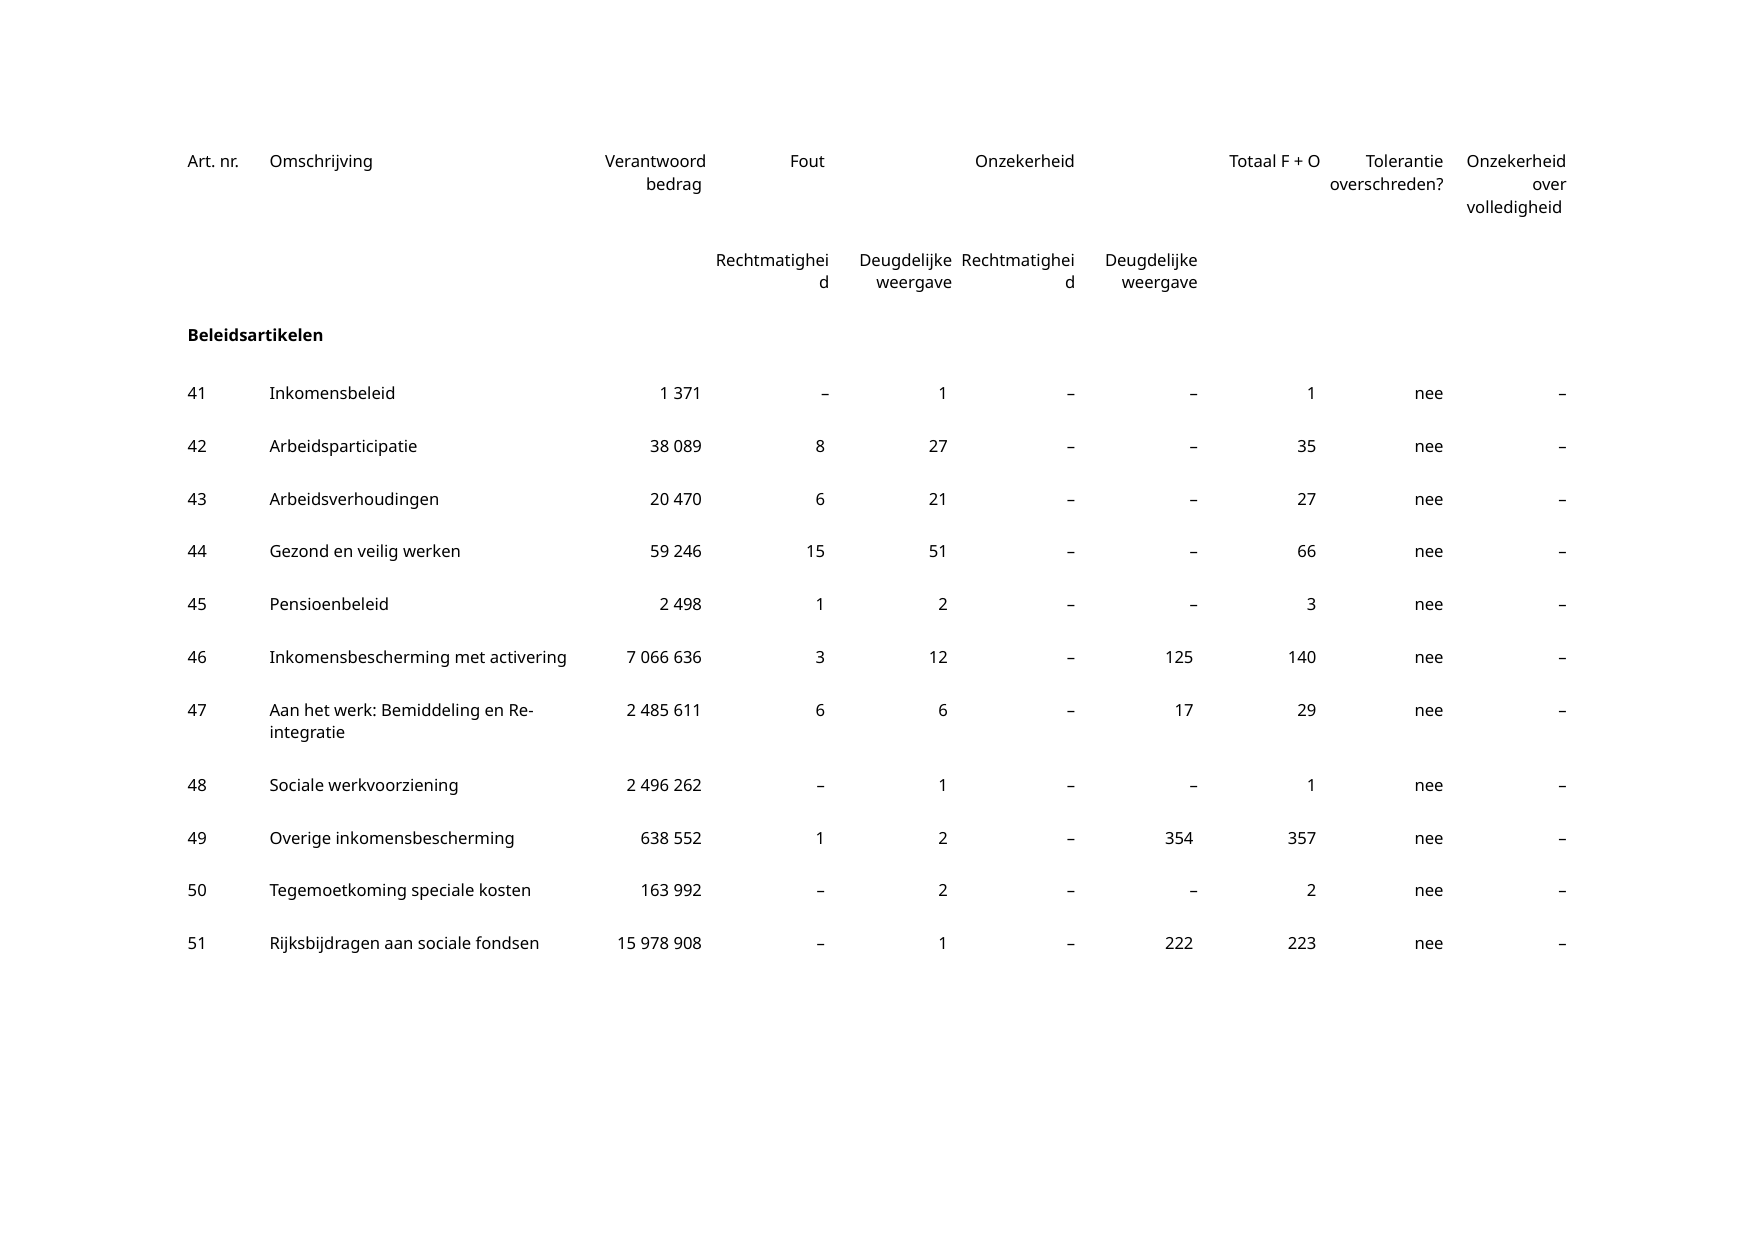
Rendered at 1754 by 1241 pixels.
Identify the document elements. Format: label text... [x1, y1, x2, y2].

table_cell 42 [188, 435, 269, 487]
table_cell – [952, 826, 1075, 879]
table_header Art. nr. [188, 150, 269, 248]
table_cell 8 [706, 435, 829, 487]
table_cell [583, 985, 706, 1043]
table_cell 163 992 [583, 879, 706, 932]
table_cell – [1443, 488, 1566, 540]
table_header Onzekerheid [952, 150, 1075, 248]
table_cell – [1075, 488, 1198, 540]
table_cell – [952, 698, 1075, 774]
table_cell 6 [829, 698, 952, 774]
table_cell Beleidsartikelen [188, 324, 829, 382]
table_cell – [952, 593, 1075, 646]
table_cell 2 [829, 826, 952, 879]
table_cell 59 246 [583, 540, 706, 593]
table_cell 2 498 [583, 593, 706, 646]
table_cell nee [1320, 932, 1443, 984]
table_cell 1 [1198, 774, 1320, 826]
table_cell 354 [1075, 826, 1198, 879]
table_cell [1443, 985, 1566, 1043]
table_cell [188, 985, 269, 1043]
table_cell Aan het werk: Bemiddeling en Re-integratie [269, 698, 583, 774]
table_cell 222 [1075, 932, 1198, 984]
table_cell Overige inkomensbescherming [269, 826, 583, 879]
table_cell Arbeidsparticipatie [269, 435, 583, 487]
table_cell – [1075, 540, 1198, 593]
table_cell – [952, 435, 1075, 487]
table_cell [583, 248, 706, 323]
table_cell – [706, 382, 829, 435]
table_cell 44 [188, 540, 269, 593]
table_cell 27 [1198, 488, 1320, 540]
table_cell 1 [706, 593, 829, 646]
table_cell [1443, 324, 1566, 382]
table_cell nee [1320, 382, 1443, 435]
table_cell – [1443, 932, 1566, 984]
table_cell 17 [1075, 698, 1198, 774]
table_cell 49 [188, 826, 269, 879]
table_cell 15 978 908 [583, 932, 706, 984]
table_cell 27 [829, 435, 952, 487]
table_cell [1075, 324, 1198, 382]
table_cell 6 [706, 698, 829, 774]
table_cell Deugdelijke weergave [829, 248, 952, 323]
table_cell nee [1320, 879, 1443, 932]
table_cell [952, 324, 1075, 382]
table_cell – [706, 879, 829, 932]
table_cell 3 [1198, 593, 1320, 646]
table_cell – [1443, 826, 1566, 879]
table_cell Inkomensbescherming met activering [269, 646, 583, 698]
table_header Omschrijving [269, 150, 583, 248]
table_cell Pensioenbeleid [269, 593, 583, 646]
table_cell 2 485 611 [583, 698, 706, 774]
table_cell – [706, 932, 829, 984]
table_header Verantwoord bedrag [583, 150, 706, 248]
table_cell – [1075, 435, 1198, 487]
table_cell 223 [1198, 932, 1320, 984]
table_cell 1 [829, 382, 952, 435]
table_cell [1443, 248, 1566, 323]
table_cell [269, 985, 583, 1043]
table_cell 50 [188, 879, 269, 932]
table_cell – [952, 382, 1075, 435]
table_cell Rechtmatigheid [706, 248, 829, 323]
table_cell 46 [188, 646, 269, 698]
table_cell nee [1320, 774, 1443, 826]
table_cell 2 496 262 [583, 774, 706, 826]
table_cell – [1443, 540, 1566, 593]
table_cell – [952, 932, 1075, 984]
table_cell – [1443, 774, 1566, 826]
table_cell nee [1320, 698, 1443, 774]
table_cell 2 [829, 879, 952, 932]
table_cell 638 552 [583, 826, 706, 879]
table_cell [1320, 324, 1443, 382]
table_cell 47 [188, 698, 269, 774]
table_cell 35 [1198, 435, 1320, 487]
table_cell 12 [829, 646, 952, 698]
table_cell nee [1320, 435, 1443, 487]
table_cell – [952, 540, 1075, 593]
table_cell 21 [829, 488, 952, 540]
table_cell 125 [1075, 646, 1198, 698]
table_cell – [952, 879, 1075, 932]
table_header [829, 150, 952, 248]
table_cell – [1443, 698, 1566, 774]
table_cell 140 [1198, 646, 1320, 698]
table_cell – [952, 488, 1075, 540]
table_cell – [1075, 879, 1198, 932]
table_cell 29 [1198, 698, 1320, 774]
table_cell 1 [1198, 382, 1320, 435]
table_cell – [1075, 382, 1198, 435]
table_header Fout [706, 150, 829, 248]
table_cell – [1443, 382, 1566, 435]
table_cell 2 [1198, 879, 1320, 932]
table_cell 66 [1198, 540, 1320, 593]
table_cell Gezond en veilig werken [269, 540, 583, 593]
table_cell nee [1320, 646, 1443, 698]
table_cell – [1443, 435, 1566, 487]
table_cell – [1443, 593, 1566, 646]
table_cell – [1443, 646, 1566, 698]
table_cell – [1075, 593, 1198, 646]
table_cell 1 371 [583, 382, 706, 435]
table_cell 357 [1198, 826, 1320, 879]
table_cell 7 066 636 [583, 646, 706, 698]
table_cell 6 [706, 488, 829, 540]
table_cell 1 [706, 826, 829, 879]
table_cell – [706, 774, 829, 826]
table_cell – [952, 774, 1075, 826]
table_cell 2 [829, 593, 952, 646]
table_cell 3 [706, 646, 829, 698]
table_header Totaal F + O [1198, 150, 1320, 248]
table_cell 1 [829, 774, 952, 826]
table_cell Rijksbijdragen aan sociale fondsen [269, 932, 583, 984]
table_cell [706, 985, 829, 1043]
table_cell Sociale werkvoorziening [269, 774, 583, 826]
table_cell [829, 985, 952, 1043]
table_cell 51 [829, 540, 952, 593]
table_cell nee [1320, 593, 1443, 646]
table_cell [1320, 248, 1443, 323]
table_header [1075, 150, 1198, 248]
table_cell 1 [829, 932, 952, 984]
table_cell – [952, 646, 1075, 698]
table_cell – [1443, 879, 1566, 932]
table_cell Arbeidsverhoudingen [269, 488, 583, 540]
table_cell 43 [188, 488, 269, 540]
table_cell [188, 248, 269, 323]
table_cell [952, 985, 1075, 1043]
table_cell 48 [188, 774, 269, 826]
table_cell [269, 248, 583, 323]
table_cell [1198, 985, 1320, 1043]
table_cell Rechtmatigheid [952, 248, 1075, 323]
table_cell [1075, 985, 1198, 1043]
table_cell nee [1320, 826, 1443, 879]
table_cell [829, 324, 952, 382]
table_header Tolerantie overschreden? [1320, 150, 1443, 248]
table_cell [1320, 985, 1443, 1043]
table_cell nee [1320, 488, 1443, 540]
table_cell Tegemoetkoming speciale kosten [269, 879, 583, 932]
table_cell 20 470 [583, 488, 706, 540]
table_cell Deugdelijke weergave [1075, 248, 1198, 323]
table_cell 38 089 [583, 435, 706, 487]
table_cell 45 [188, 593, 269, 646]
table_cell 41 [188, 382, 269, 435]
table_cell Inkomensbeleid [269, 382, 583, 435]
table_header Onzekerheid over volledigheid [1443, 150, 1566, 248]
table_cell [1198, 324, 1320, 382]
table_cell – [1075, 774, 1198, 826]
table_cell nee [1320, 540, 1443, 593]
table_cell [1198, 248, 1320, 323]
table_cell 15 [706, 540, 829, 593]
table_cell 51 [188, 932, 269, 984]
